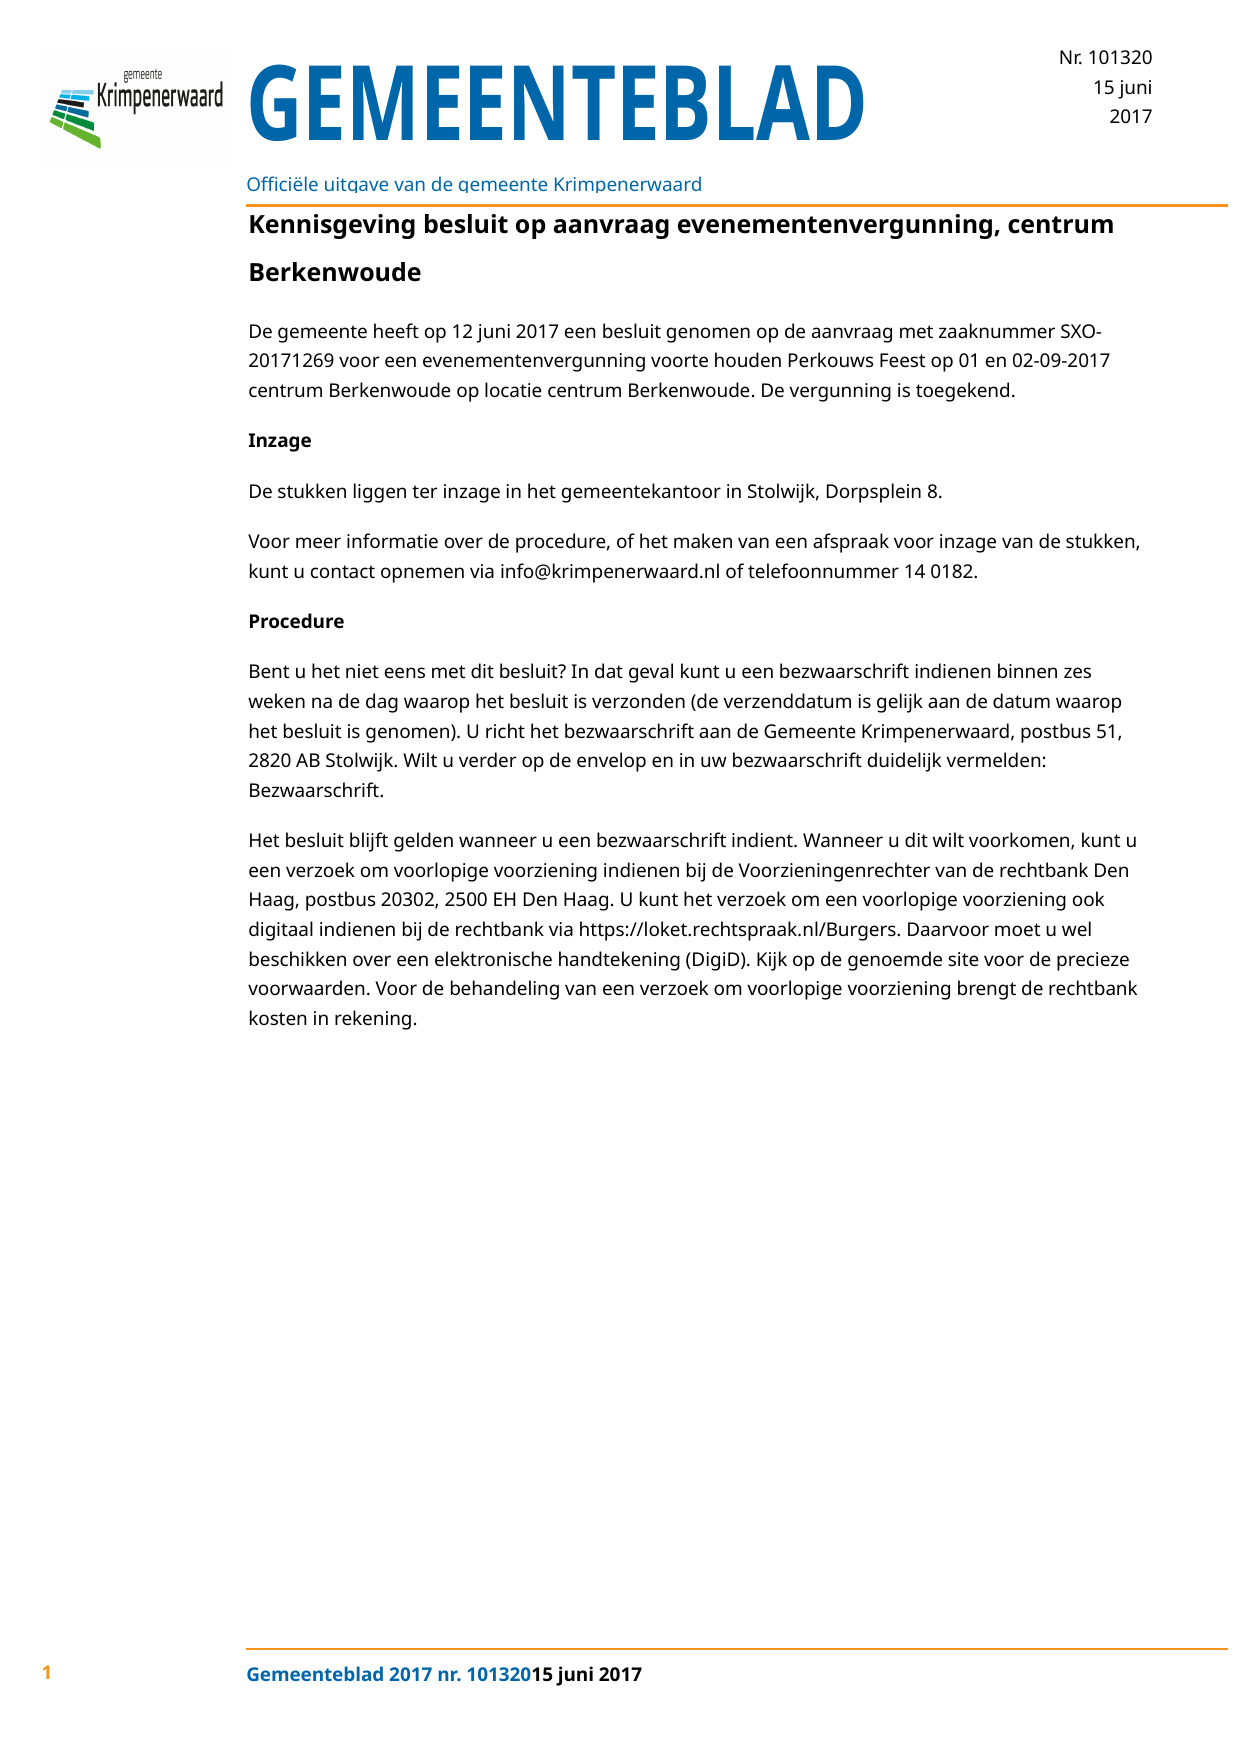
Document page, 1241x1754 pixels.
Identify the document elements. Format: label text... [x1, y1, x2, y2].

text Inzage [248, 427, 1152, 453]
text Bent u het niet eens met dit besluit? In dat geval kunt u een bezwaarschrift indienen binnen zes weken na de dag waarop het besluit is verzonden (de verzenddatum is gelijk aan de datum waarop het besluit is genomen). U richt het bezwaarschrift aan de Gemeente Krimpenerwaard, postbus 51, 2820 AB Stolwijk. Wilt u verder op de envelop en in uw bezwaarschrift duidelijk vermelden: Bezwaarschrift. [248, 659, 1152, 803]
picture [41, 47, 231, 172]
text Procedure [248, 608, 1152, 634]
text Voor meer informatie over de procedure, of het maken van een afspraak voor inzage van de stukken, kunt u contact opnemen via info@krimpenerwaard.nl of telefoonnummer 14 0182. [248, 528, 1152, 584]
text Het besluit blijft gelden wanneer u een bezwaarschrift indient. Wanneer u dit wilt voorkomen, kunt u een verzoek om voorlopige voorziening indienen bij de Voorzieningenrechter van de rechtbank Den Haag, postbus 20302, 2500 EH Den Haag. U kunt het verzoek om een voorlopige voorziening ook digitaal indienen bij de rechtbank via https://loket.rechtspraak.nl/Burgers. Daarvoor moet u wel beschikken over een elektronische handtekening (DigiD). Kijk op de genoemde site voor de precieze voorwaarden. Voor de behandeling van een verzoek om voorlopige voorziening brengt de rechtbank kosten in rekening. [248, 827, 1152, 1031]
text Kennisgeving besluit op aanvraag evenementenvergunning, centrum Berkenwoude [248, 207, 1152, 288]
text De stukken liggen ter inzage in het gemeentekantoor in Stolwijk, Dorpsplein 8. [248, 478, 1152, 504]
text De gemeente heeft op 12 juni 2017 een besluit genomen op de aanvraag met zaaknummer SXO-20171269 voor een evenementenvergunning voorte houden Perkouws Feest op 01 en 02-09-2017 centrum Berkenwoude op locatie centrum Berkenwoude. De vergunning is toegekend. [248, 318, 1152, 403]
